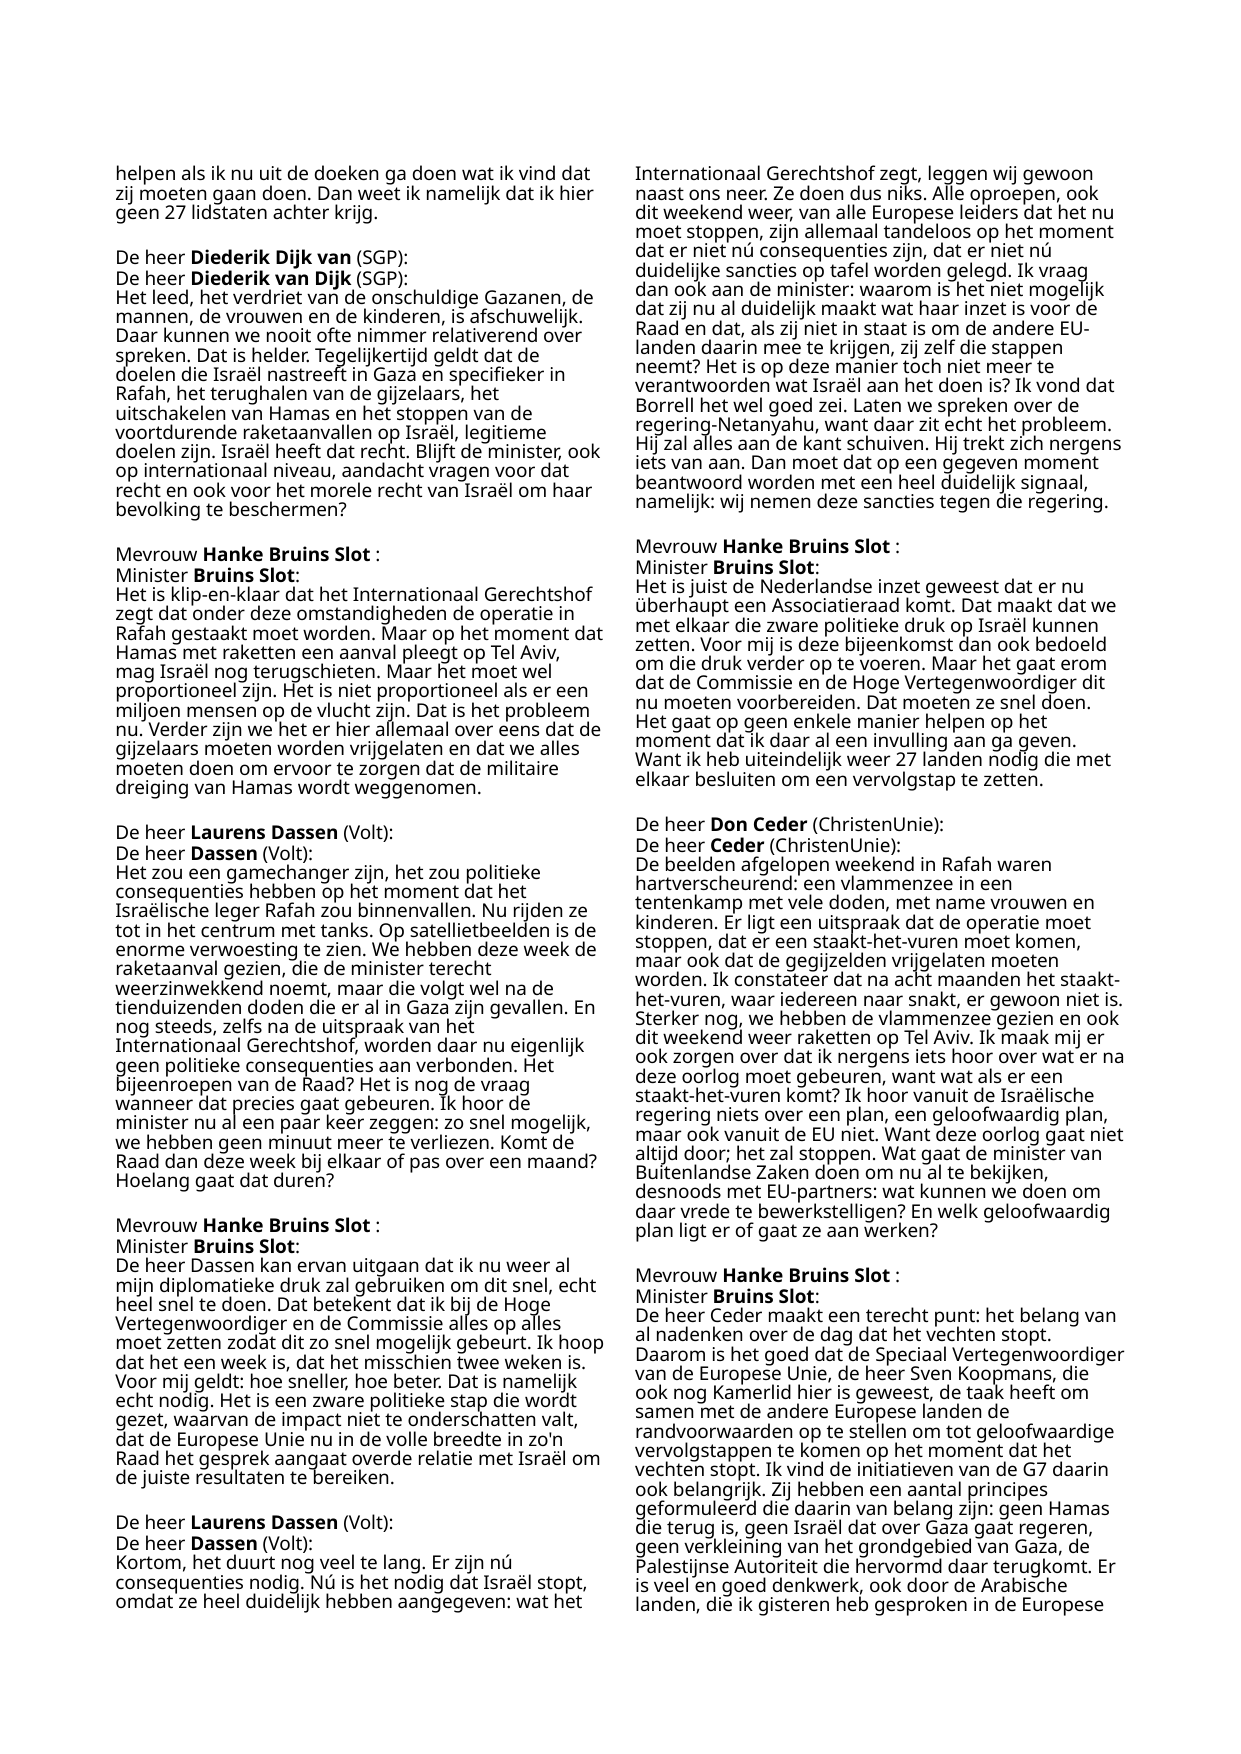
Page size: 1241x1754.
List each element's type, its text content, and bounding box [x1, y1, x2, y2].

text Kortom, het duurt nog veel te lang. Er zijn nú consequenties nodig. Nú is het nodig dat Israël stopt, omdat ze heel duidelijk hebben aangegeven: wat het [115, 1554, 605, 1612]
text Minister Bruins Slot: [115, 567, 605, 586]
text Minister Bruins Slot: [635, 1288, 1125, 1307]
text Het zou een gamechanger zijn, het zou politieke consequenties hebben op het moment dat het Israëlische leger Rafah zou binnenvallen. Nu rijden ze tot in het centrum met tanks. Op satellietbeelden is de enorme verwoesting te zien. We hebben deze week de raketaanval gezien, die de minister terecht weerzinwekkend noemt, maar die volgt wel na de tienduizenden doden die er al in Gaza zijn gevallen. En nog steeds, zelfs na de uitspraak van het Internationaal Gerechtshof, worden daar nu eigenlijk geen politieke consequenties aan verbonden. Het bijeenroepen van de Raad? Het is nog de vraag wanneer dat precies gaat gebeuren. Ik hoor de minister nu al een paar keer zeggen: zo snel mogelijk, we hebben geen minuut meer te verliezen. Komt de Raad dan deze week bij elkaar of pas over een maand? Hoelang gaat dat duren? [115, 864, 605, 1191]
text De heer Dassen (Volt): [115, 844, 605, 864]
text Mevrouw Hanke Bruins Slot : [115, 541, 605, 567]
text Minister Bruins Slot: [115, 1238, 605, 1257]
text De heer Ceder (ChristenUnie): [635, 837, 1125, 856]
text Het leed, het verdriet van de onschuldige Gazanen, de mannen, de vrouwen en de kinderen, is afschuwelijk. Daar kunnen we nooit ofte nimmer relativerend over spreken. Dat is helder. Tegelijkertijd geldt dat de doelen die Israël nastreeft in Gaza en specifieker in Rafah, het terughalen van de gijzelaars, het uitschakelen van Hamas en het stoppen van de voortdurende raketaanvallen op Israël, legitieme doelen zijn. Israël heeft dat recht. Blijft de minister, ook op internationaal niveau, aandacht vragen voor dat recht en ook voor het morele recht van Israël om haar bevolking te beschermen? [115, 289, 605, 520]
text De heer Diederik Dijk van (SGP): [115, 244, 605, 270]
text Mevrouw Hanke Bruins Slot : [635, 533, 1125, 559]
text Mevrouw Hanke Bruins Slot : [115, 1212, 605, 1238]
text De heer Ceder maakt een terecht punt: het belang van al nadenken over de dag dat het vechten stopt. Daarom is het goed dat de Speciaal Vertegenwoordiger van de Europese Unie, de heer Sven Koopmans, die ook nog Kamerlid hier is geweest, de taak heeft om samen met de andere Europese landen de randvoorwaarden op te stellen om tot geloofwaardige vervolgstappen te komen op het moment dat het vechten stopt. Ik vind de initiatieven van de G7 daarin ook belangrijk. Zij hebben een aantal principes geformuleerd die daarin van belang zijn: geen Hamas die terug is, geen Israël dat over Gaza gaat regeren, geen verkleining van het grondgebied van Gaza, de Palestijnse Autoriteit die hervormd daar terugkomt. Er is veel en goed denkwerk, ook door de Arabische landen, die ik gisteren heb gesproken in de Europese [635, 1307, 1125, 1615]
text Het is klip-en-klaar dat het Internationaal Gerechtshof zegt dat onder deze omstandigheden de operatie in Rafah gestaakt moet worden. Maar op het moment dat Hamas met raketten een aanval pleegt op Tel Aviv, mag Israël nog terugschieten. Maar het moet wel proportioneel zijn. Het is niet proportioneel als er een miljoen mensen op de vlucht zijn. Dat is het probleem nu. Verder zijn we het er hier allemaal over eens dat de gijzelaars moeten worden vrijgelaten en dat we alles moeten doen om ervoor te zorgen dat de militaire dreiging van Hamas wordt weggenomen. [115, 586, 605, 798]
text De heer Diederik van Dijk (SGP): [115, 270, 605, 289]
text Minister Bruins Slot: [635, 559, 1125, 578]
text De heer Laurens Dassen (Volt): [115, 819, 605, 844]
text De heer Don Ceder (ChristenUnie): [635, 811, 1125, 837]
text Mevrouw Hanke Bruins Slot : [635, 1262, 1125, 1288]
text Internationaal Gerechtshof zegt, leggen wij gewoon naast ons neer. Ze doen dus niks. Alle oproepen, ook dit weekend weer, van alle Europese leiders dat het nu moet stoppen, zijn allemaal tandeloos op het moment dat er niet nú consequenties zijn, dat er niet nú duidelijke sancties op tafel worden gelegd. Ik vraag dan ook aan de minister: waarom is het niet mogelijk dat zij nu al duidelijk maakt wat haar inzet is voor de Raad en dat, als zij niet in staat is om de andere EU-landen daarin mee te krijgen, zij zelf die stappen neemt? Het is op deze manier toch niet meer te verantwoorden wat Israël aan het doen is? Ik vond dat Borrell het wel goed zei. Laten we spreken over de regering-Netanyahu, want daar zit echt het probleem. Hij zal alles aan de kant schuiven. Hij trekt zich nergens iets van aan. Dan moet dat op een gegeven moment beantwoord worden met een heel duidelijk signaal, namelijk: wij nemen deze sancties tegen die regering. [635, 165, 1125, 512]
text De heer Laurens Dassen (Volt): [115, 1509, 605, 1535]
text helpen als ik nu uit de doeken ga doen wat ik vind dat zij moeten gaan doen. Dan weet ik namelijk dat ik hier geen 27 lidstaten achter krijg. [115, 165, 605, 223]
text De beelden afgelopen weekend in Rafah waren hartverscheurend: een vlammenzee in een tentenkamp met vele doden, met name vrouwen en kinderen. Er ligt een uitspraak dat de operatie moet stoppen, dat er een staakt-het-vuren moet komen, maar ook dat de gegijzelden vrijgelaten moeten worden. Ik constateer dat na acht maanden het staakt-het-vuren, waar iedereen naar snakt, er gewoon niet is. Sterker nog, we hebben de vlammenzee gezien en ook dit weekend weer raketten op Tel Aviv. Ik maak mij er ook zorgen over dat ik nergens iets hoor over wat er na deze oorlog moet gebeuren, want wat als er een staakt-het-vuren komt? Ik hoor vanuit de Israëlische regering niets over een plan, een geloofwaardig plan, maar ook vanuit de EU niet. Want deze oorlog gaat niet altijd door; het zal stoppen. Wat gaat de minister van Buitenlandse Zaken doen om nu al te bekijken, desnoods met EU-partners: wat kunnen we doen om daar vrede te bewerkstelligen? En welk geloofwaardig plan ligt er of gaat ze aan werken? [635, 856, 1125, 1241]
text De heer Dassen (Volt): [115, 1535, 605, 1554]
text Het is juist de Nederlandse inzet geweest dat er nu überhaupt een Associatieraad komt. Dat maakt dat we met elkaar die zware politieke druk op Israël kunnen zetten. Voor mij is deze bijeenkomst dan ook bedoeld om die druk verder op te voeren. Maar het gaat erom dat de Commissie en de Hoge Vertegenwoordiger dit nu moeten voorbereiden. Dat moeten ze snel doen. Het gaat op geen enkele manier helpen op het moment dat ik daar al een invulling aan ga geven. Want ik heb uiteindelijk weer 27 landen nodig die met elkaar besluiten om een vervolgstap te zetten. [635, 578, 1125, 790]
text De heer Dassen kan ervan uitgaan dat ik nu weer al mijn diplomatieke druk zal gebruiken om dit snel, echt heel snel te doen. Dat betekent dat ik bij de Hoge Vertegenwoordiger en de Commissie alles op alles moet zetten zodat dit zo snel mogelijk gebeurt. Ik hoop dat het een week is, dat het misschien twee weken is. Voor mij geldt: hoe sneller, hoe beter. Dat is namelijk echt nodig. Het is een zware politieke stap die wordt gezet, waarvan de impact niet te onderschatten valt, dat de Europese Unie nu in de volle breedte in zo'n Raad het gesprek aangaat overde relatie met Israël om de juiste resultaten te bereiken. [115, 1257, 605, 1488]
